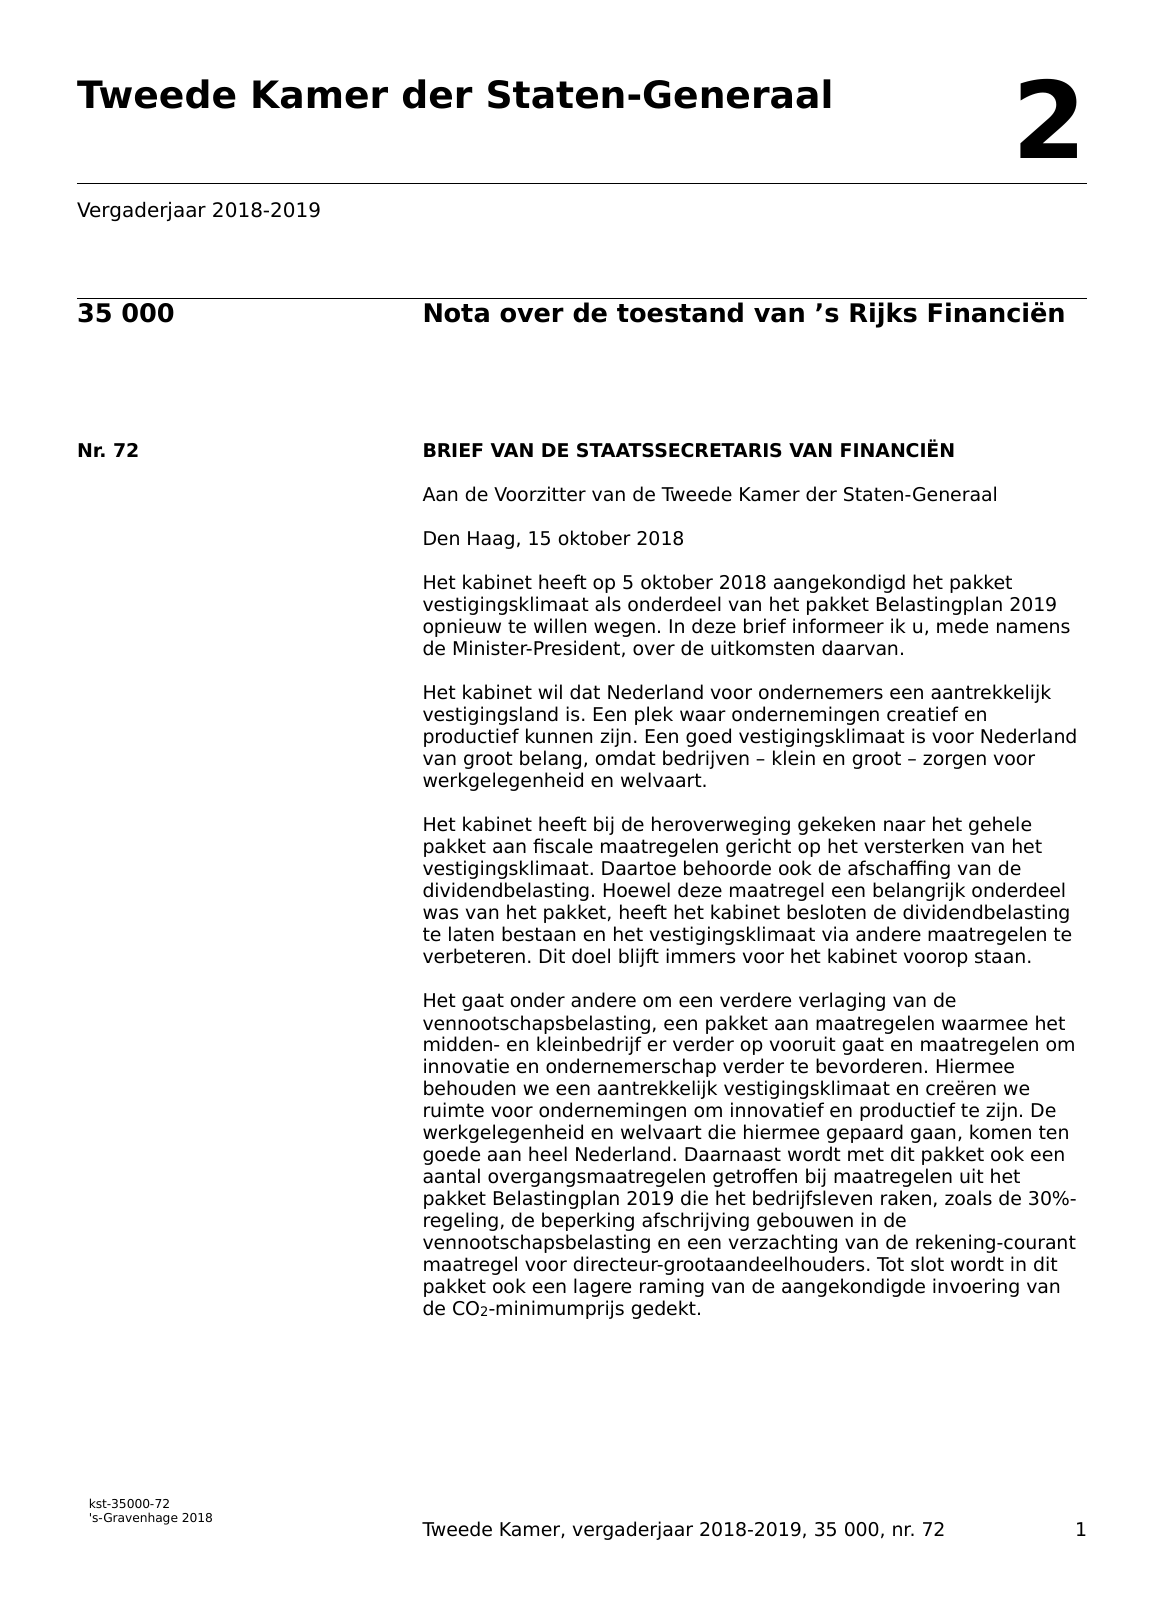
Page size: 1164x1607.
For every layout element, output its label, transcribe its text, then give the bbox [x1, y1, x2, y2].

subtitle Nr. 72 BRIEF VAN DE STAATSSECRETARIS VAN FINANCIËN [77, 440, 1087, 462]
subtitle 35 000 Nota over de toestand van ’s Rijks Financiën [77, 299, 1087, 329]
text kst-35000-72 [88, 1497, 323, 1511]
text Het gaat onder andere om een verdere verlaging van de vennootschapsbelasting, een pakket aan maatregelen waarmee het midden- en kleinbedrijf er verder op vooruit gaat en maatregelen om innovatie en ondernemerschap verder te bevorderen. Hiermee behouden we een aantrekkelijk vestigingsklimaat en creëren we ruimte voor ondernemingen om innovatief en productief te zijn. De werkgelegenheid en welvaart die hiermee gepaard gaan, komen ten goede aan heel Nederland. Daarnaast wordt met dit pakket ook een aantal overgangsmaatregelen getroffen bij maatregelen uit het pakket Belastingplan 2019 die het bedrijfsleven raken, zoals de 30%-regeling, de beperking afschrijving gebouwen in de vennootschapsbelasting en een verzachting van de rekening-courant maatregel voor directeur-grootaandeelhouders. Tot slot wordt in dit pakket ook een lagere raming van de aangekondigde invoering van de CO2-minimumprijs gedekt. [422, 990, 1087, 1320]
text Het kabinet wil dat Nederland voor ondernemers een aantrekkelijk vestigingsland is. Een plek waar ondernemingen creatief en productief kunnen zijn. Een goed vestigingsklimaat is voor Nederland van groot belang, omdat bedrijven – klein en groot – zorgen voor werkgelegenheid en welvaart. [422, 682, 1087, 792]
table_header 2 [886, 59, 1087, 183]
text Aan de Voorzitter van de Tweede Kamer der Staten-Generaal [422, 484, 1087, 506]
table_header Tweede Kamer der Staten-Generaal [77, 59, 886, 183]
text 's-Gravenhage 2018 [88, 1511, 323, 1525]
text Het kabinet heeft op 5 oktober 2018 aangekondigd het pakket vestigingsklimaat als onderdeel van het pakket Belastingplan 2019 opnieuw te willen wegen. In deze brief informeer ik u, mede namens de Minister-President, over de uitkomsten daarvan. [422, 572, 1087, 660]
text Het kabinet heeft bij de heroverweging gekeken naar het gehele pakket aan fiscale maatregelen gericht op het versterken van het vestigingsklimaat. Daartoe behoorde ook de afschaffing van de dividendbelasting. Hoewel deze maatregel een belangrijk onderdeel was van het pakket, heeft het kabinet besloten de dividendbelasting te laten bestaan en het vestigingsklimaat via andere maatregelen te verbeteren. Dit doel blijft immers voor het kabinet voorop staan. [422, 814, 1087, 968]
table_cell Vergaderjaar 2018-2019 [77, 184, 1087, 298]
text Den Haag, 15 oktober 2018 [422, 528, 1087, 550]
